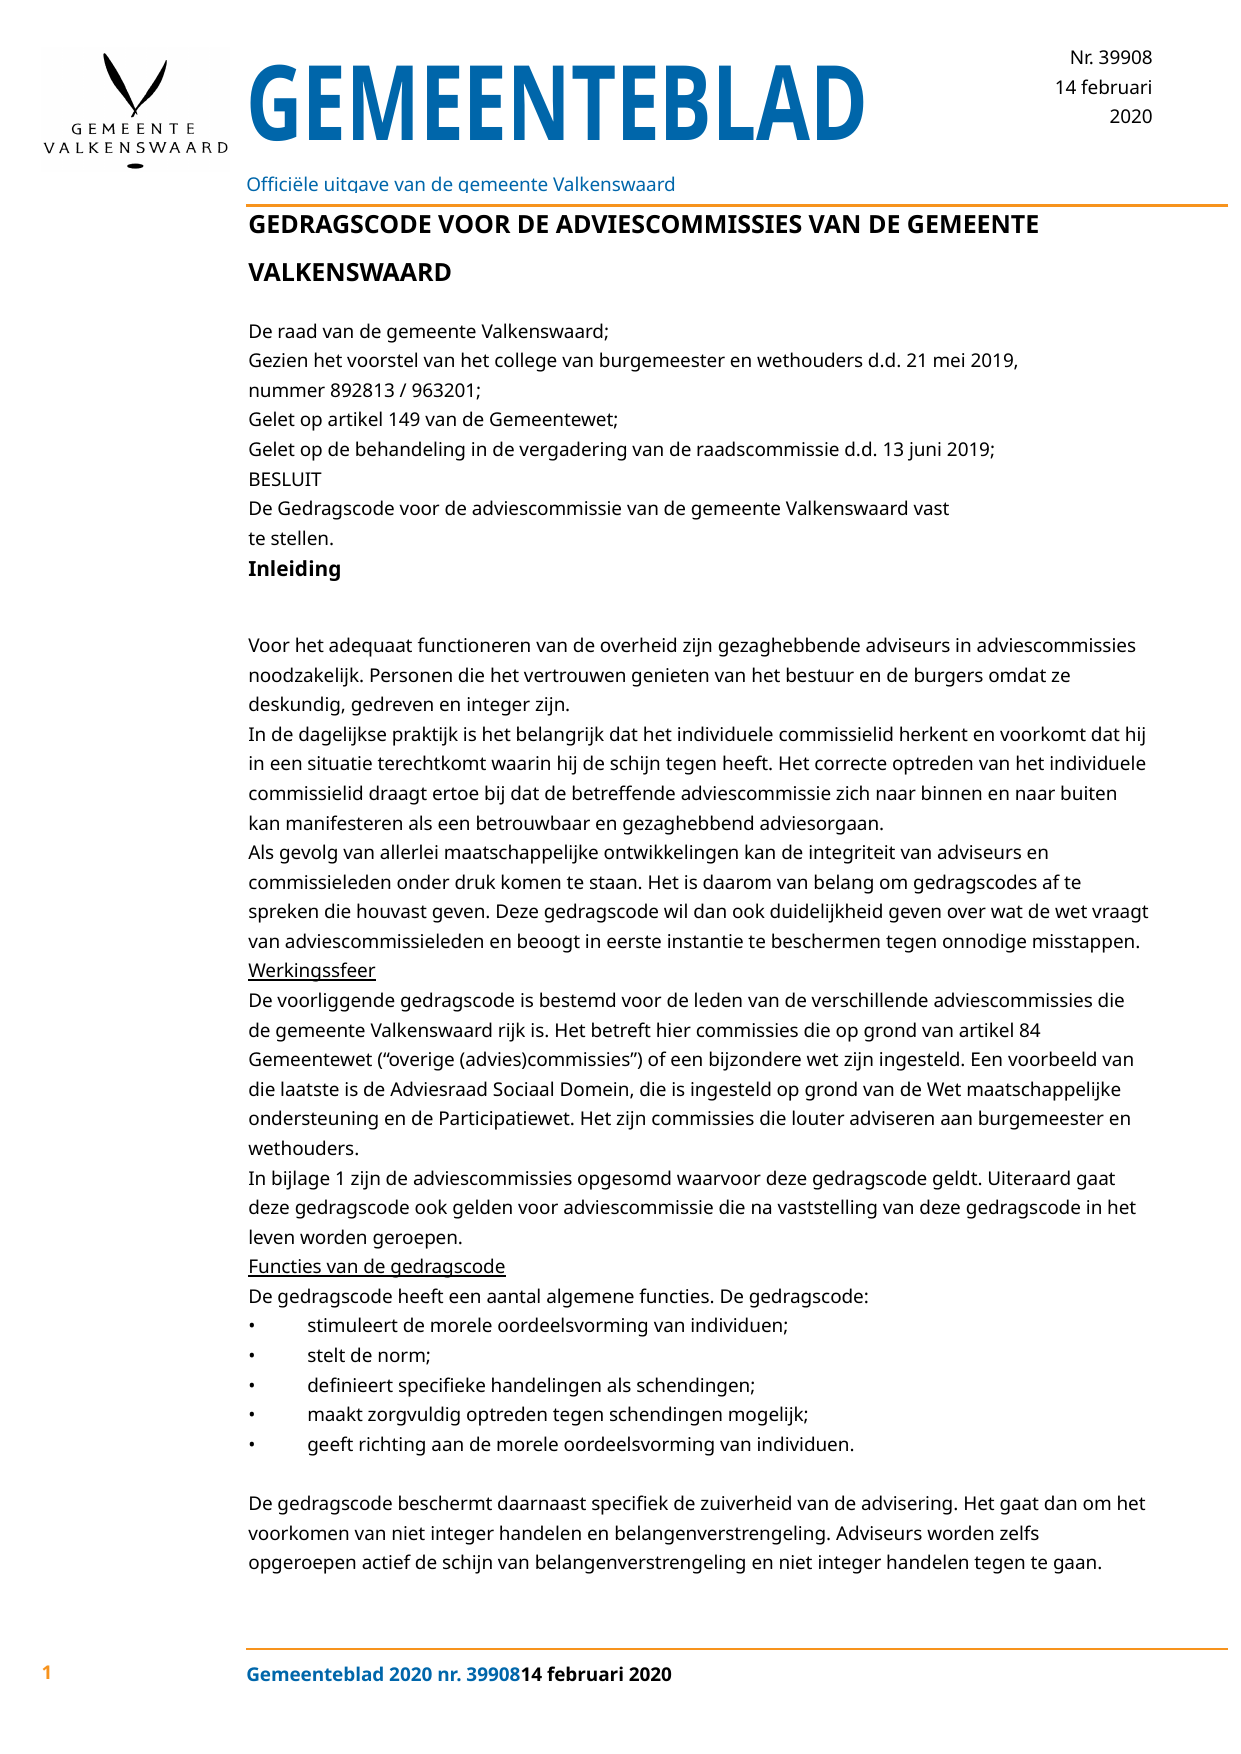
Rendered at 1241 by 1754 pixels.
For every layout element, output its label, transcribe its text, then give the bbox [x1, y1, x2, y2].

list geeft richting aan de morele oordeelsvorming van individuen. [248, 1431, 1152, 1457]
text De gedragscode beschermt daarnaast specifiek de zuiverheid van de advisering. Het gaat dan om het voorkomen van niet integer handelen en belangenverstrengeling. Adviseurs worden zelfs opgeroepen actief de schijn van belangenverstrengeling en niet integer handelen tegen te gaan. [248, 1490, 1152, 1575]
list stelt de norm; [248, 1342, 1152, 1368]
text De Gedragscode voor de adviescommissie van de gemeente Valkenswaard vast [248, 495, 1152, 521]
text Inleiding [248, 554, 1152, 583]
text Gelet op artikel 149 van de Gemeentewet; [248, 407, 1152, 432]
picture [41, 47, 231, 172]
text GEDRAGSCODE VOOR DE ADVIESCOMMISSIES VAN DE GEMEENTE VALKENSWAARD [248, 207, 1152, 288]
text De raad van de gemeente Valkenswaard; [248, 318, 1152, 344]
text Gezien het voorstel van het college van burgemeester en wethouders d.d. 21 mei 2019, [248, 347, 1152, 373]
text In bijlage 1 zijn de adviescommissies opgesomd waarvoor deze gedragscode geldt. Uiteraard gaat deze gedragscode ook gelden voor adviescommissie die na vaststelling van deze gedragscode in het leven worden geroepen. [248, 1165, 1152, 1250]
text Functies van de gedragscode [248, 1253, 1152, 1279]
text Werkingssfeer [248, 958, 1152, 983]
list maakt zorgvuldig optreden tegen schendingen mogelijk; [248, 1401, 1152, 1427]
text nummer 892813 / 963201; [248, 377, 1152, 403]
list definieert specifieke handelingen als schendingen; [248, 1372, 1152, 1398]
text BESLUIT [248, 466, 1152, 492]
list stimuleert de morele oordeelsvorming van individuen; [248, 1313, 1152, 1338]
text te stellen. [248, 525, 1152, 551]
text De gedragscode heeft een aantal algemene functies. De gedragscode: [248, 1283, 1152, 1309]
text Als gevolg van allerlei maatschappelijke ontwikkelingen kan de integriteit van adviseurs en commissieleden onder druk komen te staan. Het is daarom van belang om gedragscodes af te spreken die houvast geven. Deze gedragscode wil dan ook duidelijkheid geven over wat de wet vraagt van adviescommissieleden en beoogt in eerste instantie te beschermen tegen onnodige misstappen. [248, 839, 1152, 954]
text In de dagelijkse praktijk is het belangrijk dat het individuele commissielid herkent en voorkomt dat hij in een situatie terechtkomt waarin hij de schijn tegen heeft. Het correcte optreden van het individuele commissielid draagt ertoe bij dat de betreffende adviescommissie zich naar binnen en naar buiten kan manifesteren als een betrouwbaar en gezaghebbend adviesorgaan. [248, 721, 1152, 836]
text De voorliggende gedragscode is bestemd voor de leden van de verschillende adviescommissies die de gemeente Valkenswaard rijk is. Het betreft hier commissies die op grond van artikel 84 Gemeentewet (“overige (advies)commissies”) of een bijzondere wet zijn ingesteld. Een voorbeeld van die laatste is de Adviesraad Sociaal Domein, die is ingesteld op grond van de Wet maatschappelijke ondersteuning en de Participatiewet. Het zijn commissies die louter adviseren aan burgemeester en wethouders. [248, 987, 1152, 1161]
text Gelet op de behandeling in de vergadering van de raadscommissie d.d. 13 juni 2019; [248, 436, 1152, 462]
text Voor het adequaat functioneren van de overheid zijn gezaghebbende adviseurs in adviescommissies noodzakelijk. Personen die het vertrouwen genieten van het bestuur en de burgers omdat ze deskundig, gedreven en integer zijn. [248, 632, 1152, 717]
